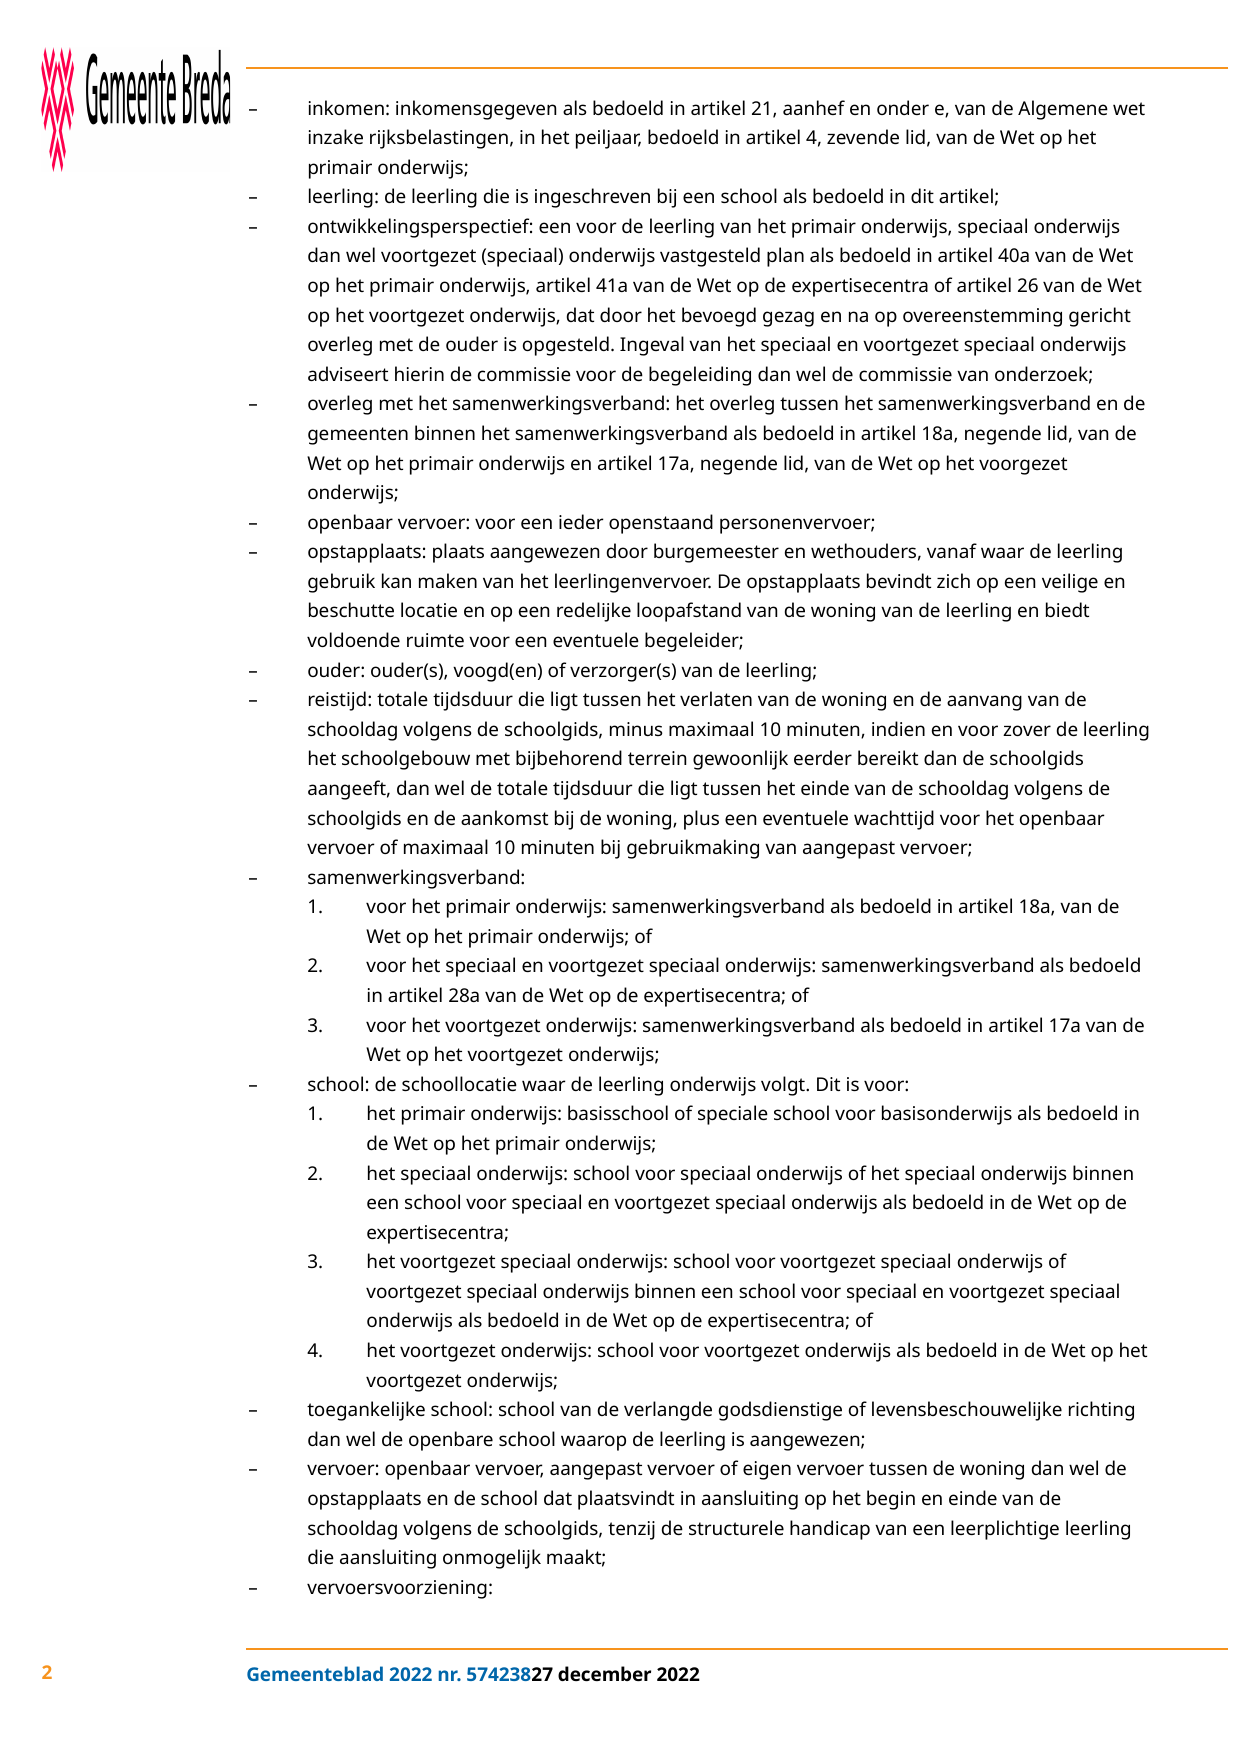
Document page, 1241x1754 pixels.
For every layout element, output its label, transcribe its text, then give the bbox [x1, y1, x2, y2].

list ouder: ouder(s), voogd(en) of verzorger(s) van de leerling; [248, 657, 1152, 683]
picture [41, 47, 231, 172]
list voor het speciaal en voortgezet speciaal onderwijs: samenwerkingsverband als bedoeld in artikel 28a van de Wet op de expertisecentra; of [307, 953, 1152, 1008]
list openbaar vervoer: voor een ieder openstaand personenvervoer; [248, 509, 1152, 535]
list vervoersvoorziening: [248, 1574, 1152, 1600]
list het primair onderwijs: basisschool of speciale school voor basisonderwijs als bedoeld in de Wet op het primair onderwijs; [307, 1101, 1152, 1156]
list ontwikkelingsperspectief: een voor de leerling van het primair onderwijs, speciaal onderwijs dan wel voortgezet (speciaal) onderwijs vastgesteld plan als bedoeld in artikel 40a van de Wet op het primair onderwijs, artikel 41a van de Wet op de expertisecentra of artikel 26 van de Wet op het voortgezet onderwijs, dat door het bevoegd gezag en na op overeenstemming gericht overleg met de ouder is opgesteld. Ingeval van het speciaal en voortgezet speciaal onderwijs adviseert hierin de commissie voor de begeleiding dan wel de commissie van onderzoek; [248, 213, 1152, 387]
list voor het primair onderwijs: samenwerkingsverband als bedoeld in artikel 18a, van de Wet op het primair onderwijs; of [307, 893, 1152, 949]
list overleg met het samenwerkingsverband: het overleg tussen het samenwerkingsverband en de gemeenten binnen het samenwerkingsverband als bedoeld in artikel 18a, negende lid, van de Wet op het primair onderwijs en artikel 17a, negende lid, van de Wet op het voorgezet onderwijs; [248, 391, 1152, 505]
list het speciaal onderwijs: school voor speciaal onderwijs of het speciaal onderwijs binnen een school voor speciaal en voortgezet speciaal onderwijs als bedoeld in de Wet op de expertisecentra; [307, 1160, 1152, 1245]
list inkomen: inkomensgegeven als bedoeld in artikel 21, aanhef en onder e, van de Algemene wet inzake rijksbelastingen, in het peiljaar, bedoeld in artikel 4, zevende lid, van de Wet op het primair onderwijs; [248, 95, 1152, 180]
list het voortgezet onderwijs: school voor voortgezet onderwijs als bedoeld in de Wet op het voortgezet onderwijs; [307, 1337, 1152, 1393]
list het voortgezet speciaal onderwijs: school voor voortgezet speciaal onderwijs of voortgezet speciaal onderwijs binnen een school voor speciaal en voortgezet speciaal onderwijs als bedoeld in de Wet op de expertisecentra; of [307, 1248, 1152, 1333]
list vervoer: openbaar vervoer, aangepast vervoer of eigen vervoer tussen de woning dan wel de opstapplaats en de school dat plaatsvindt in aansluiting op het begin en einde van de schooldag volgens de schoolgids, tenzij de structurele handicap van een leerplichtige leerling die aansluiting onmogelijk maakt; [248, 1456, 1152, 1570]
list voor het voortgezet onderwijs: samenwerkingsverband als bedoeld in artikel 17a van de Wet op het voortgezet onderwijs; [307, 1012, 1152, 1067]
list reistijd: totale tijdsduur die ligt tussen het verlaten van de woning en de aanvang van de schooldag volgens de schoolgids, minus maximaal 10 minuten, indien en voor zover de leerling het schoolgebouw met bijbehorend terrein gewoonlijk eerder bereikt dan de schoolgids aangeeft, dan wel de totale tijdsduur die ligt tussen het einde van de schooldag volgens de schoolgids en de aankomst bij de woning, plus een eventuele wachttijd voor het openbaar vervoer of maximaal 10 minuten bij gebruikmaking van aangepast vervoer; [248, 686, 1152, 860]
list opstapplaats: plaats aangewezen door burgemeester en wethouders, vanaf waar de leerling gebruik kan maken van het leerlingenvervoer. De opstapplaats bevindt zich op een veilige en beschutte locatie en op een redelijke loopafstand van de woning van de leerling en biedt voldoende ruimte voor een eventuele begeleider; [248, 538, 1152, 653]
list school: de schoollocatie waar de leerling onderwijs volgt. Dit is voor: [248, 1071, 1152, 1097]
list leerling: de leerling die is ingeschreven bij een school als bedoeld in dit artikel; [248, 183, 1152, 209]
list samenwerkingsverband: [248, 864, 1152, 890]
list toegankelijke school: school van de verlangde godsdienstige of levensbeschouwelijke richting dan wel de openbare school waarop de leerling is aangewezen; [248, 1396, 1152, 1452]
